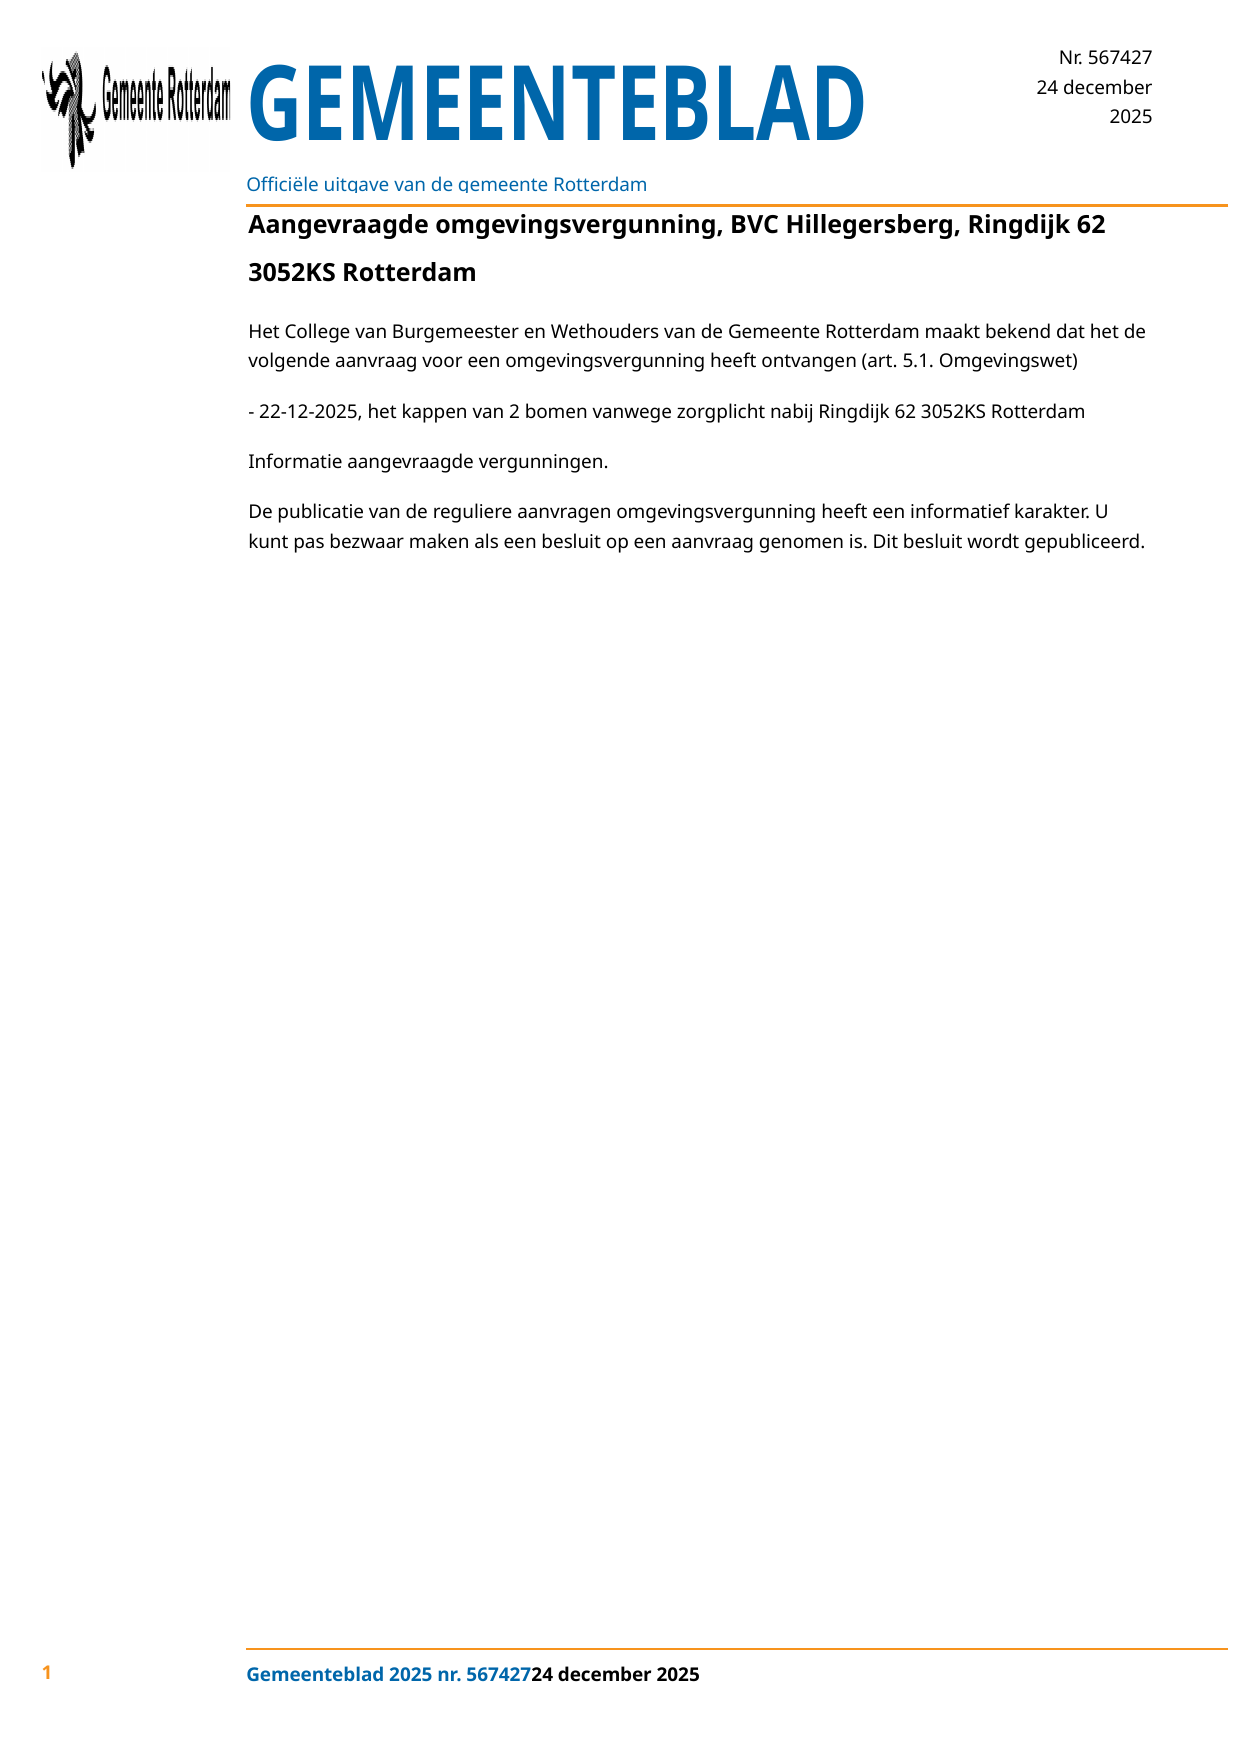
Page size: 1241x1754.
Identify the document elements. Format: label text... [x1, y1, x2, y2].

text Informatie aangevraagde vergunningen. [248, 448, 1152, 474]
text Aangevraagde omgevingsvergunning, BVC Hillegersberg, Ringdijk 62 3052KS Rotterdam [248, 207, 1152, 288]
picture [41, 47, 231, 172]
text Het College van Burgemeester en Wethouders van de Gemeente Rotterdam maakt bekend dat het de volgende aanvraag voor een omgevingsvergunning heeft ontvangen (art. 5.1. Omgevingswet) [248, 318, 1152, 373]
text De publicatie van de reguliere aanvragen omgevingsvergunning heeft een informatief karakter. U kunt pas bezwaar maken als een besluit op een aanvraag genomen is. Dit besluit wordt gepubliceerd. [248, 499, 1152, 554]
text - 22-12-2025, het kappen van 2 bomen vanwege zorgplicht nabij Ringdijk 62 3052KS Rotterdam [248, 398, 1152, 424]
